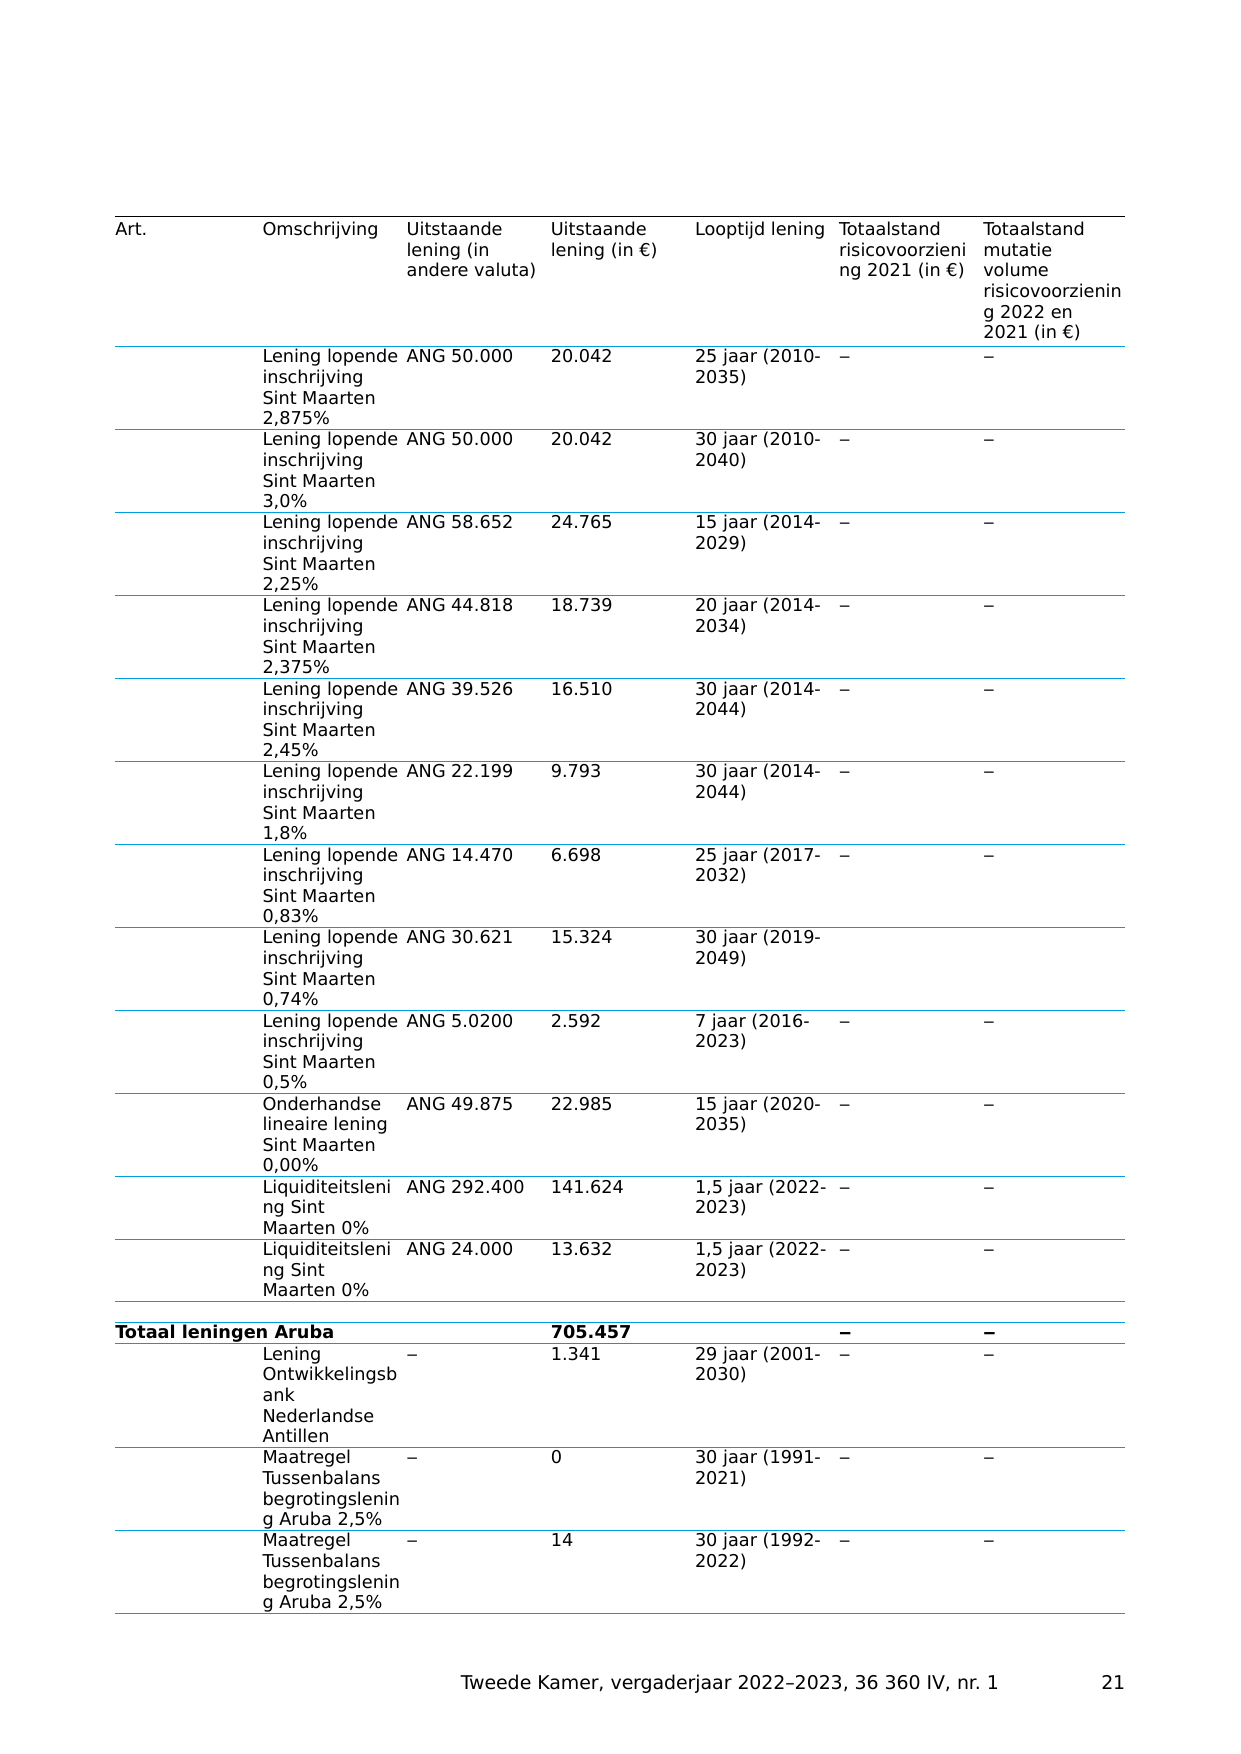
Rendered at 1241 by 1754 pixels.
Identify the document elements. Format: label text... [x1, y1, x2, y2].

table_cell Art. [115, 217, 259, 346]
table_cell ‒ [836, 1240, 980, 1301]
table_cell ‒ [836, 1344, 980, 1447]
table_cell Onderhandse lineaire lening Sint Maarten 0,00% [259, 1094, 403, 1176]
table_cell Lening lopende inschrijving Sint Maarten 2,375% [259, 596, 403, 678]
table_cell ‒ [980, 1531, 1125, 1613]
table_cell Looptijd lening [692, 217, 836, 346]
table_cell ‒ [980, 1448, 1125, 1530]
table_cell 30 jaar (1992-2022) [692, 1531, 836, 1613]
table_cell [692, 1323, 836, 1343]
table_cell [259, 1302, 403, 1322]
table_cell ‒ [836, 1094, 980, 1176]
table_cell Omschrijving [259, 217, 403, 346]
table_cell 20.042 [548, 347, 692, 429]
table_cell ‒ [836, 430, 980, 512]
table_cell [115, 762, 259, 844]
table_cell ‒ [980, 1177, 1125, 1238]
table_cell 1,5 jaar (2022-2023) [692, 1177, 836, 1238]
table_cell [115, 1531, 259, 1613]
table_cell 0 [548, 1448, 692, 1530]
table_cell Lening lopende inschrijving Sint Maarten 0,74% [259, 928, 403, 1010]
table_cell [980, 1302, 1125, 1322]
table_cell [115, 1302, 259, 1322]
table_cell [548, 1302, 692, 1322]
table_cell 20 jaar (2014-2034) [692, 596, 836, 678]
table_cell 2.592 [548, 1011, 692, 1093]
table_cell 15 jaar (2020-2035) [692, 1094, 836, 1176]
table_cell ‒ [980, 1011, 1125, 1093]
table_cell Lening Ontwikkelingsbank Nederlandse Antillen [259, 1344, 403, 1447]
table_cell [115, 430, 259, 512]
table_cell 705.457 [548, 1323, 692, 1343]
table_cell ‒ [836, 762, 980, 844]
table_cell ‒ [404, 1344, 548, 1447]
table_cell [115, 1240, 259, 1301]
table_cell ‒ [836, 513, 980, 595]
table_cell 29 jaar (2001-2030) [692, 1344, 836, 1447]
table_cell 141.624 [548, 1177, 692, 1238]
table_cell ‒ [980, 762, 1125, 844]
table_cell ‒ [980, 1344, 1125, 1447]
table_cell ‒ [836, 1448, 980, 1530]
table_cell ANG 49.875 [404, 1094, 548, 1176]
table_cell [115, 1011, 259, 1093]
table_cell Uitstaande lening (in andere valuta) [404, 217, 548, 346]
table_cell 30 jaar (2014-2044) [692, 762, 836, 844]
table_cell [115, 347, 259, 429]
table_cell 6.698 [548, 845, 692, 927]
table_cell ANG 58.652 [404, 513, 548, 595]
table_cell [115, 928, 259, 1010]
table_cell ‒ [980, 347, 1125, 429]
table_cell [115, 1177, 259, 1238]
table_header Tabel 4 Overzicht verstrekte leningen (bedragen x 1.000) per 31 december 2022 [115, 191, 1125, 216]
table_cell Uitstaande lening (in €) [548, 217, 692, 346]
table_cell ANG 5.0200 [404, 1011, 548, 1093]
table_cell [115, 596, 259, 678]
table_cell [115, 1094, 259, 1176]
table_cell ANG 14.470 [404, 845, 548, 927]
table_cell [115, 1448, 259, 1530]
table_cell [115, 679, 259, 761]
table_cell ANG 24.000 [404, 1240, 548, 1301]
table_cell 16.510 [548, 679, 692, 761]
table_cell 1.341 [548, 1344, 692, 1447]
table_cell Maatregel Tussenbalans begrotingslening Aruba 2,5% [259, 1531, 403, 1613]
table_cell ANG 39.526 [404, 679, 548, 761]
table_cell ‒ [836, 347, 980, 429]
table_cell 30 jaar (1991-2021) [692, 1448, 836, 1530]
table_cell 7 jaar (2016-2023) [692, 1011, 836, 1093]
table_cell Liquiditeitslening Sint Maarten 0% [259, 1240, 403, 1301]
table_cell 1,5 jaar (2022-2023) [692, 1240, 836, 1301]
table_cell ‒ [980, 1240, 1125, 1301]
table_cell 22.985 [548, 1094, 692, 1176]
table_cell Lening lopende inschrijving Sint Maarten 0,5% [259, 1011, 403, 1093]
table_cell Lening lopende inschrijving Sint Maarten 0,83% [259, 845, 403, 927]
table_cell Totaal leningen Aruba [115, 1323, 403, 1343]
table_cell ‒ [836, 1011, 980, 1093]
table_cell ANG 50.000 [404, 347, 548, 429]
table_cell 20.042 [548, 430, 692, 512]
table_cell 9.793 [548, 762, 692, 844]
table_cell Liquiditeitslening Sint Maarten 0% [259, 1177, 403, 1238]
table_cell [115, 513, 259, 595]
table_cell Lening lopende inschrijving Sint Maarten 1,8% [259, 762, 403, 844]
table_cell ‒ [836, 596, 980, 678]
table_cell 30 jaar (2014-2044) [692, 679, 836, 761]
table_cell ‒ [836, 845, 980, 927]
table_cell 25 jaar (2017-2032) [692, 845, 836, 927]
table_cell [404, 1302, 548, 1322]
table_cell [115, 1344, 259, 1447]
table_cell 30 jaar (2019-2049) [692, 928, 836, 1010]
table_cell 14 [548, 1531, 692, 1613]
table_cell Lening lopende inschrijving Sint Maarten 2,875% [259, 347, 403, 429]
table_cell 13.632 [548, 1240, 692, 1301]
table_cell ‒ [980, 679, 1125, 761]
table_cell 30 jaar (2010-2040) [692, 430, 836, 512]
table_cell [692, 1302, 836, 1322]
table_cell Lening lopende inschrijving Sint Maarten 2,45% [259, 679, 403, 761]
table_cell Totaalstand risicovoorziening 2021 (in €) [836, 217, 980, 346]
table_cell ‒ [836, 679, 980, 761]
table_cell Lening lopende inschrijving Sint Maarten 2,25% [259, 513, 403, 595]
table_cell ‒ [980, 1323, 1125, 1343]
table_cell 18.739 [548, 596, 692, 678]
table_cell ‒ [980, 845, 1125, 927]
table_cell [115, 845, 259, 927]
table_cell [404, 1323, 548, 1343]
table_cell [836, 928, 980, 1010]
table_cell ‒ [980, 596, 1125, 678]
table_cell ‒ [980, 430, 1125, 512]
table_cell [980, 928, 1125, 1010]
table_cell ANG 292.400 [404, 1177, 548, 1238]
table_cell ‒ [980, 1094, 1125, 1176]
table_cell 25 jaar (2010-2035) [692, 347, 836, 429]
table_cell Maatregel Tussenbalans begrotingslening Aruba 2,5% [259, 1448, 403, 1530]
table_cell ANG 50.000 [404, 430, 548, 512]
table_cell ANG 22.199 [404, 762, 548, 844]
table_cell ‒ [836, 1323, 980, 1343]
table_cell ANG 44.818 [404, 596, 548, 678]
table_cell 15 jaar (2014-2029) [692, 513, 836, 595]
table_cell Lening lopende inschrijving Sint Maarten 3,0% [259, 430, 403, 512]
table_cell ‒ [836, 1531, 980, 1613]
table_cell 15.324 [548, 928, 692, 1010]
table_cell ‒ [404, 1531, 548, 1613]
table_cell [836, 1302, 980, 1322]
table_cell 24.765 [548, 513, 692, 595]
table_cell ‒ [404, 1448, 548, 1530]
table_cell Totaalstand mutatie volume risicovoorziening 2022 en 2021 (in €) [980, 217, 1125, 346]
table_cell ‒ [836, 1177, 980, 1238]
table_cell ANG 30.621 [404, 928, 548, 1010]
table_cell ‒ [980, 513, 1125, 595]
